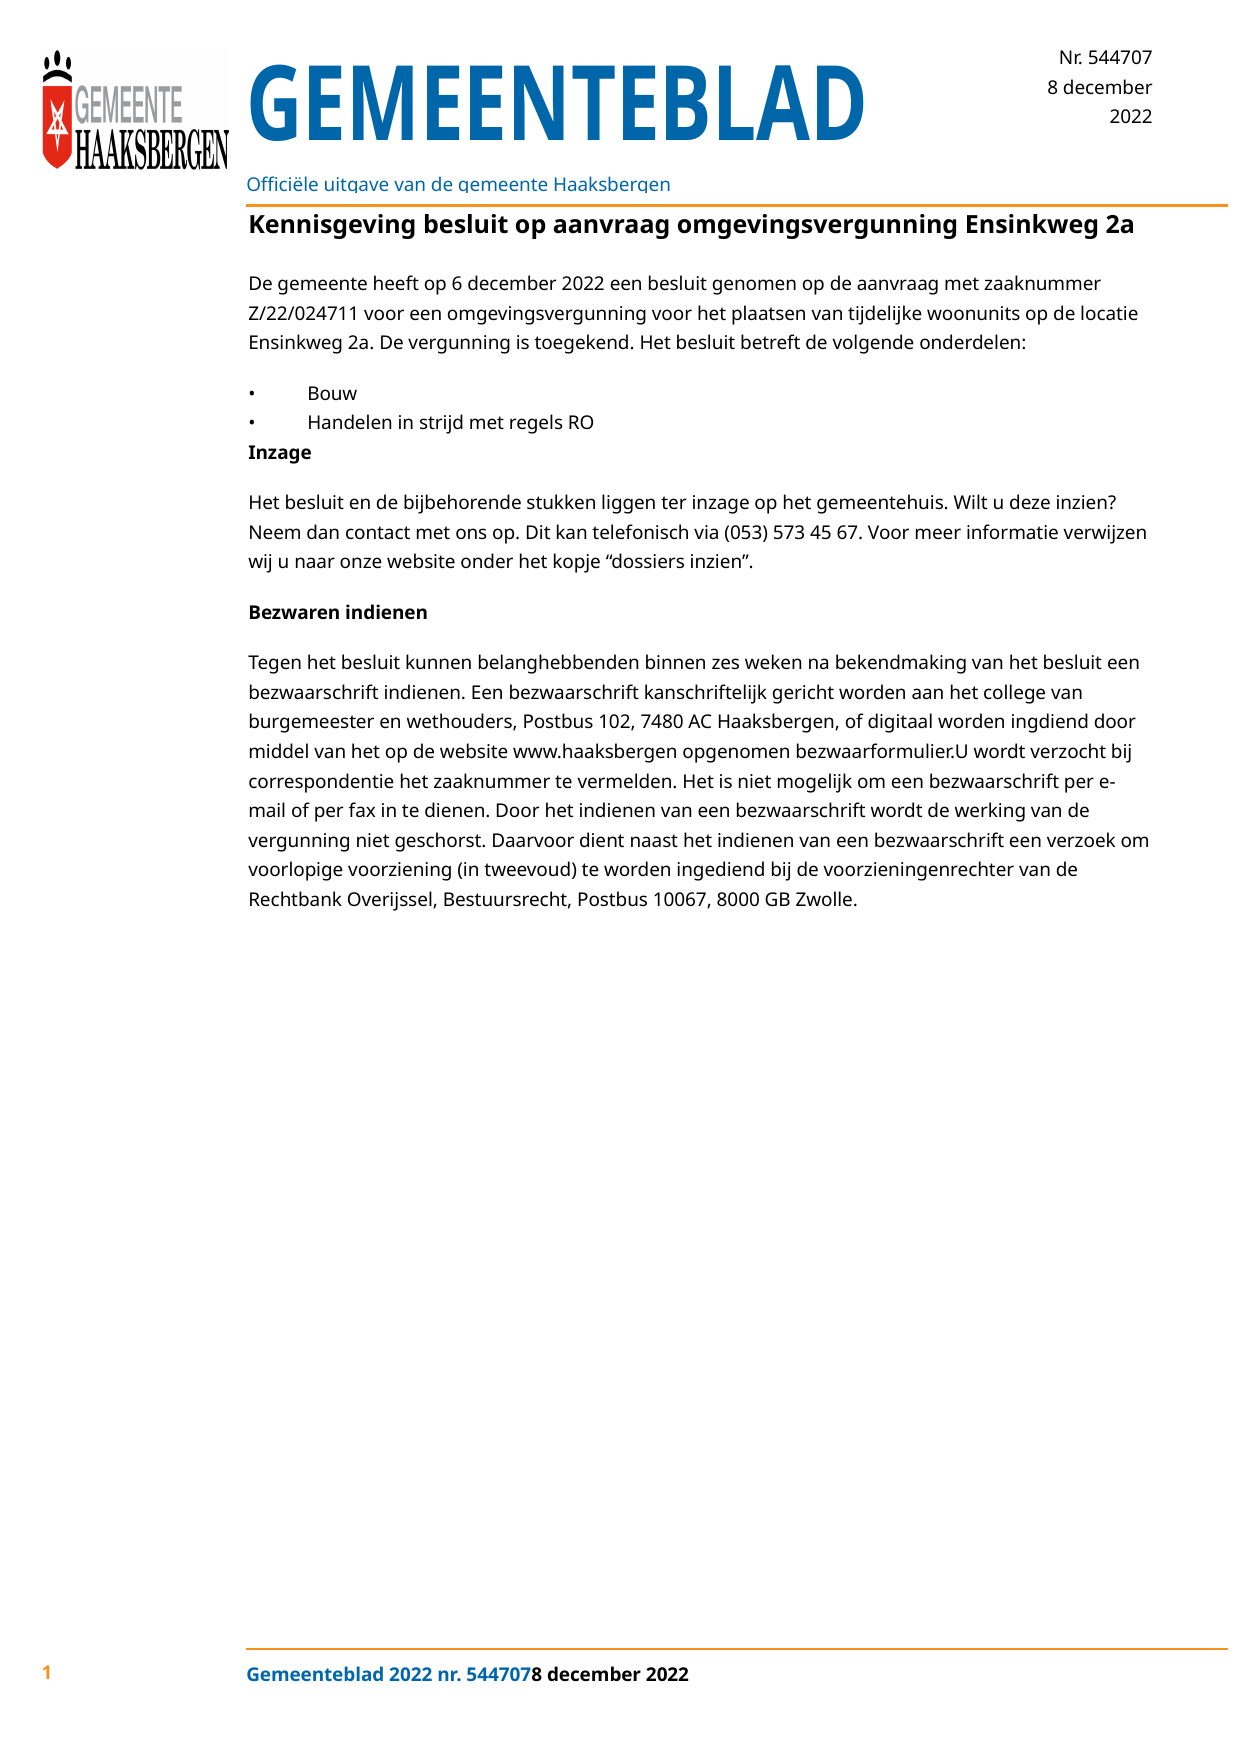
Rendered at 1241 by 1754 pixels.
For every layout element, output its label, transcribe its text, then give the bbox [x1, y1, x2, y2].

text De gemeente heeft op 6 december 2022 een besluit genomen op de aanvraag met zaaknummer Z/22/024711 voor een omgevingsvergunning voor het plaatsen van tijdelijke woonunits op de locatie Ensinkweg 2a. De vergunning is toegekend. Het besluit betreft de volgende onderdelen: [248, 270, 1152, 355]
text Inzage [248, 439, 1152, 465]
text Kennisgeving besluit op aanvraag omgevingsvergunning Ensinkweg 2a [248, 207, 1152, 241]
list Bouw [248, 380, 1152, 406]
text Bezwaren indienen [248, 599, 1152, 625]
picture [41, 47, 231, 172]
list Handelen in strijd met regels RO [248, 409, 1152, 435]
text Tegen het besluit kunnen belanghebbenden binnen zes weken na bekendmaking van het besluit een bezwaarschrift indienen. Een bezwaarschrift kanschriftelijk gericht worden aan het college van burgemeester en wethouders, Postbus 102, 7480 AC Haaksbergen, of digitaal worden ingdiend door middel van het op de website www.haaksbergen opgenomen bezwaarformulier.U wordt verzocht bij correspondentie het zaaknummer te vermelden. Het is niet mogelijk om een bezwaarschrift per e-mail of per fax in te dienen. Door het indienen van een bezwaarschrift wordt de werking van de vergunning niet geschorst. Daarvoor dient naast het indienen van een bezwaarschrift een verzoek om voorlopige voorziening (in tweevoud) te worden ingediend bij de voorzieningenrechter van de Rechtbank Overijssel, Bestuursrecht, Postbus 10067, 8000 GB Zwolle. [248, 649, 1152, 912]
text Het besluit en de bijbehorende stukken liggen ter inzage op het gemeentehuis. Wilt u deze inzien? Neem dan contact met ons op. Dit kan telefonisch via (053) 573 45 67. Voor meer informatie verwijzen wij u naar onze website onder het kopje “dossiers inzien”. [248, 489, 1152, 574]
